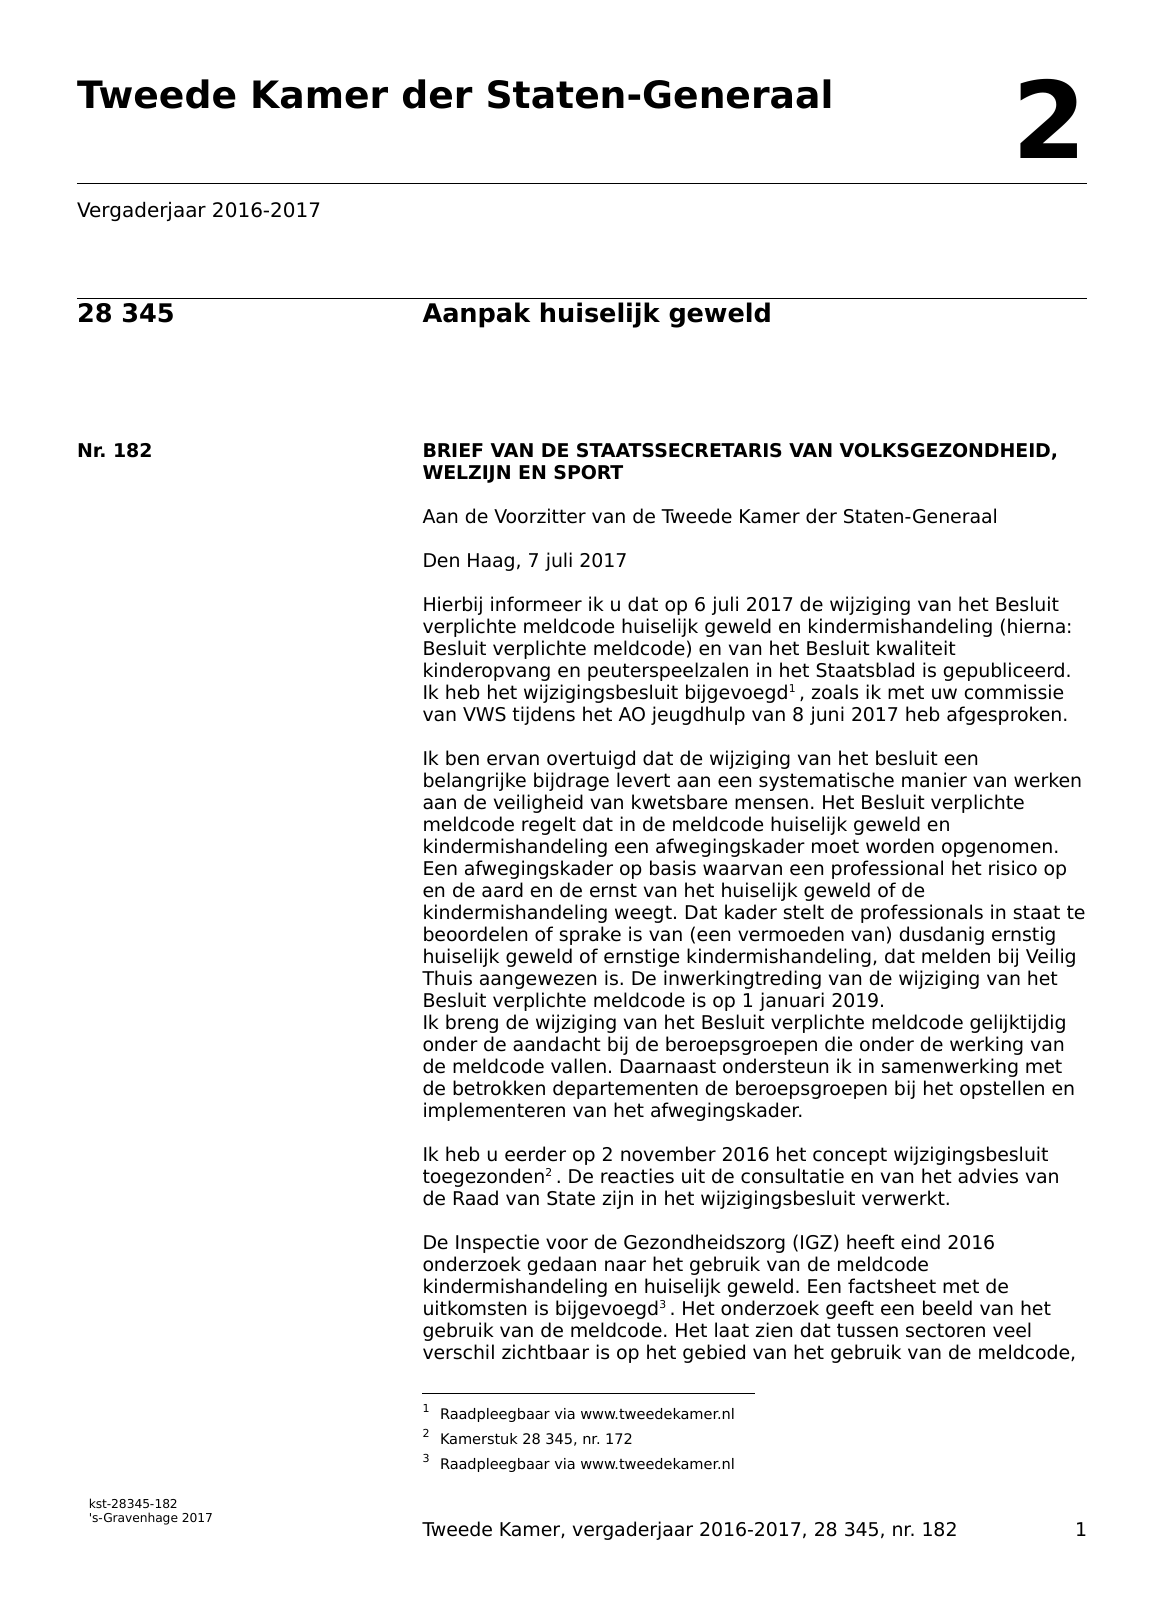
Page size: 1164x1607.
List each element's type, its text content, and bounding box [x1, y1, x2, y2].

text Hierbij informeer ik u dat op 6 juli 2017 de wijziging van het Besluit verplichte meldcode huiselijk geweld en kindermishandeling (hierna: Besluit verplichte meldcode) en van het Besluit kwaliteit kinderopvang en peuterspeelzalen in het Staatsblad is gepubliceerd. Ik heb het wijzigingsbesluit bijgevoegd, zoals ik met uw commissie van VWS tijdens het AO jeugdhulp van 8 juni 2017 heb afgesproken. [422, 594, 1087, 726]
subtitle Nr. 182 BRIEF VAN DE STAATSSECRETARIS VAN VOLKSGEZONDHEID, WELZIJN EN SPORT [77, 440, 1087, 484]
table_header 2 [886, 59, 1087, 183]
text Ik heb u eerder op 2 november 2016 het concept wijzigingsbesluit toegezonden. De reacties uit de consultatie en van het advies van de Raad van State zijn in het wijzigingsbesluit verwerkt. [422, 1144, 1087, 1210]
text Ik breng de wijziging van het Besluit verplichte meldcode gelijktijdig onder de aandacht bij de beroepsgroepen die onder de werking van de meldcode vallen. Daarnaast ondersteun ik in samenwerking met de betrokken departementen de beroepsgroepen bij het opstellen en implementeren van het afwegingskader. [422, 1012, 1087, 1122]
text Raadpleegbaar via www.tweedekamer.nl [422, 1452, 1087, 1474]
text Aan de Voorzitter van de Tweede Kamer der Staten-Generaal [422, 506, 1087, 528]
table_header Tweede Kamer der Staten-Generaal [77, 59, 886, 183]
subtitle 28 345 Aanpak huiselijk geweld [77, 299, 1087, 329]
text kst-28345-182 [88, 1497, 323, 1511]
text De Inspectie voor de Gezondheidszorg (IGZ) heeft eind 2016 onderzoek gedaan naar het gebruik van de meldcode kindermishandeling en huiselijk geweld. Een factsheet met de uitkomsten is bijgevoegd. Het onderzoek geeft een beeld van het gebruik van de meldcode. Het laat zien dat tussen sectoren veel verschil zichtbaar is op het gebied van het gebruik van de meldcode, [422, 1232, 1087, 1364]
text 's-Gravenhage 2017 [88, 1511, 323, 1525]
text Raadpleegbaar via www.tweedekamer.nl [422, 1402, 1087, 1424]
table_cell Vergaderjaar 2016-2017 [77, 184, 1087, 298]
text Den Haag, 7 juli 2017 [422, 550, 1087, 572]
text Ik ben ervan overtuigd dat de wijziging van het besluit een belangrijke bijdrage levert aan een systematische manier van werken aan de veiligheid van kwetsbare mensen. Het Besluit verplichte meldcode regelt dat in de meldcode huiselijk geweld en kindermishandeling een afwegingskader moet worden opgenomen. Een afwegingskader op basis waarvan een professional het risico op en de aard en de ernst van het huiselijk geweld of de kindermishandeling weegt. Dat kader stelt de professionals in staat te beoordelen of sprake is van (een vermoeden van) dusdanig ernstig huiselijk geweld of ernstige kindermishandeling, dat melden bij Veilig Thuis aangewezen is. De inwerkingtreding van de wijziging van het Besluit verplichte meldcode is op 1 januari 2019. [422, 748, 1087, 1012]
text Kamerstuk 28 345, nr. 172 [422, 1427, 1087, 1449]
